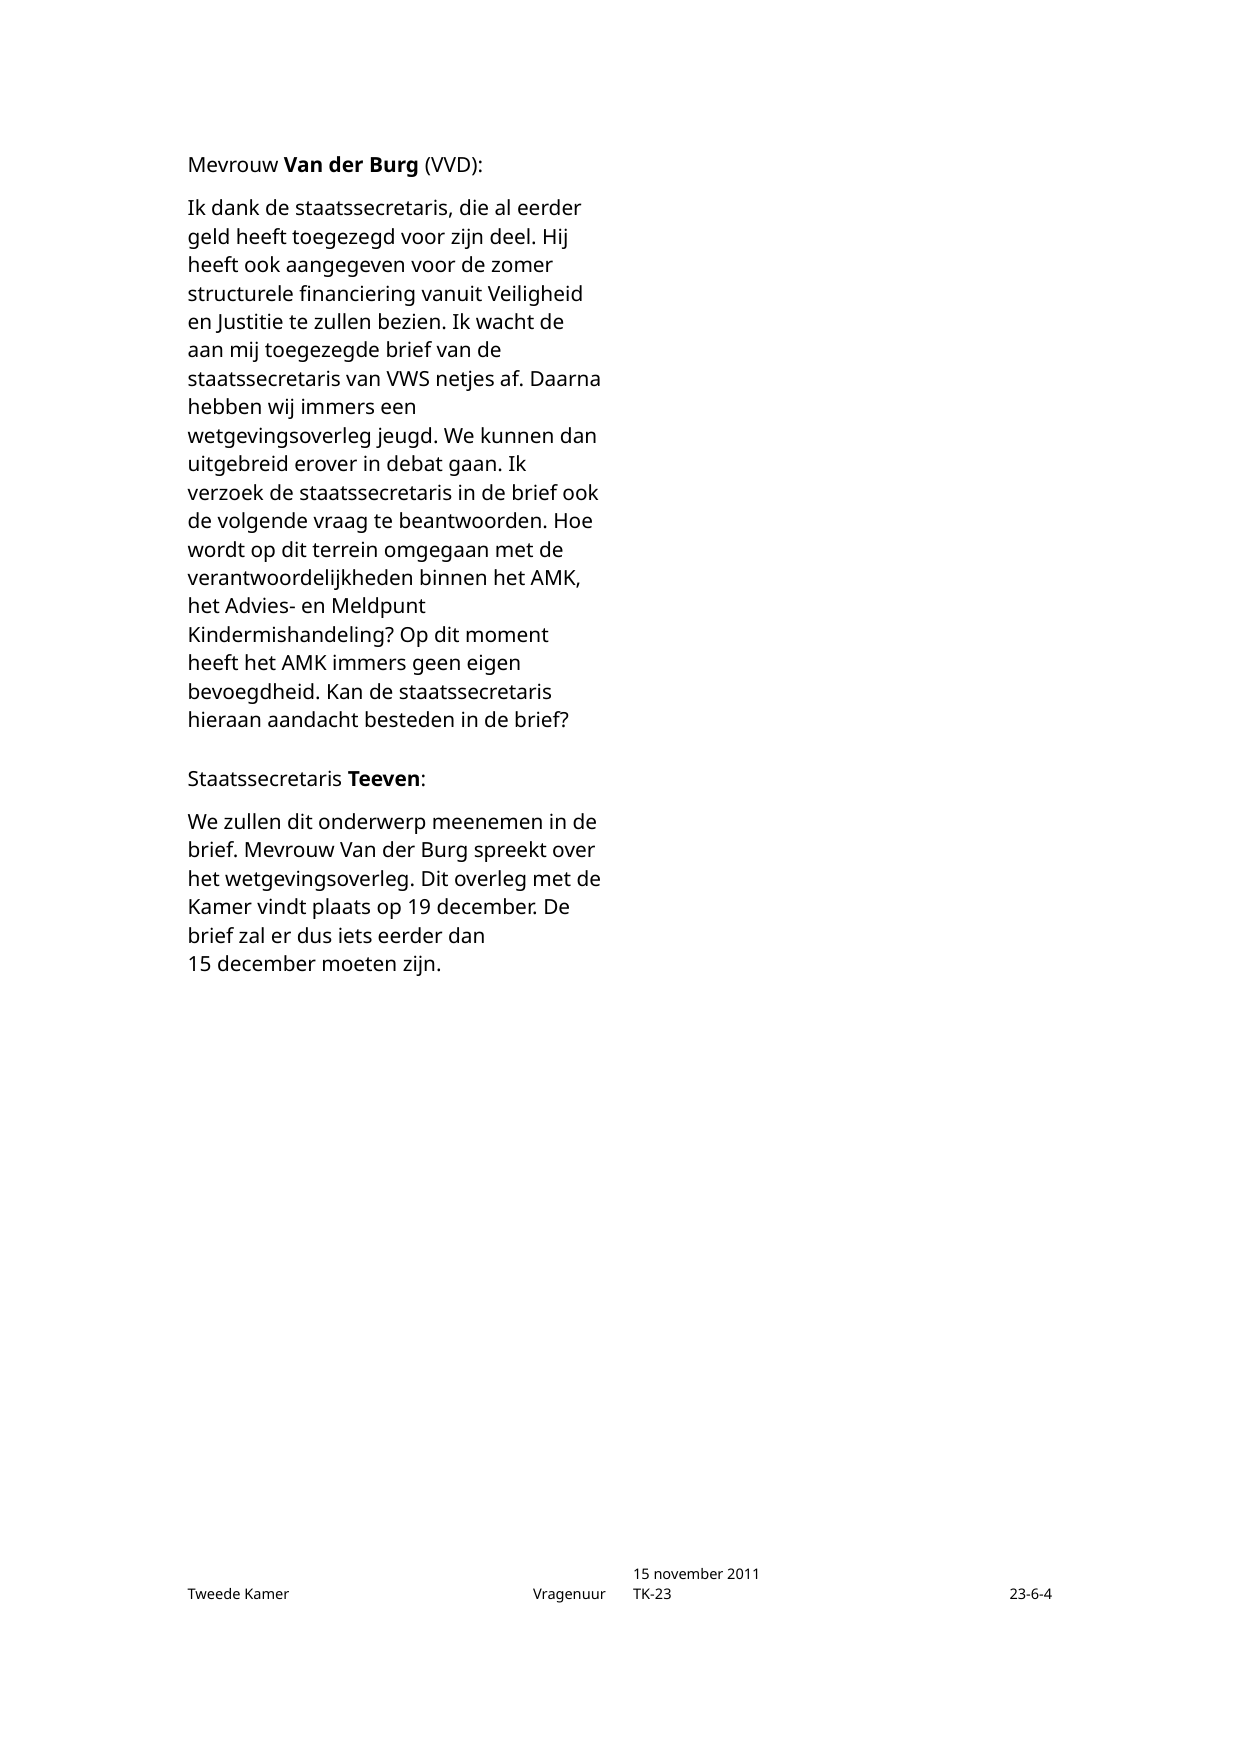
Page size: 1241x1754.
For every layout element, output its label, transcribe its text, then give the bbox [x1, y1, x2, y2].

text We zullen dit onderwerp meenemen in de brief. Mevrouw Van der Burg spreekt over het wetgevingsoverleg. Dit overleg met de Kamer vindt plaats op 19 december. De brief zal er dus iets eerder dan 15 december moeten zijn. [187, 807, 605, 978]
text Staatssecretaris Teeven: [187, 764, 605, 792]
text Mevrouw Van der Burg (VVD): [187, 150, 605, 178]
text Ik dank de staatssecretaris, die al eerder geld heeft toegezegd voor zijn deel. Hij heeft ook aangegeven voor de zomer structurele financiering vanuit Veiligheid en Justitie te zullen bezien. Ik wacht de aan mij toegezegde brief van de staatssecretaris van VWS netjes af. Daarna hebben wij immers een wetgevingsoverleg jeugd. We kunnen dan uitgebreid erover in debat gaan. Ik verzoek de staatssecretaris in de brief ook de volgende vraag te beantwoorden. Hoe wordt op dit terrein omgegaan met de verantwoordelijkheden binnen het AMK, het Advies- en Meldpunt Kindermishandeling? Op dit moment heeft het AMK immers geen eigen bevoegdheid. Kan de staatssecretaris hieraan aandacht besteden in de brief? [187, 193, 605, 734]
